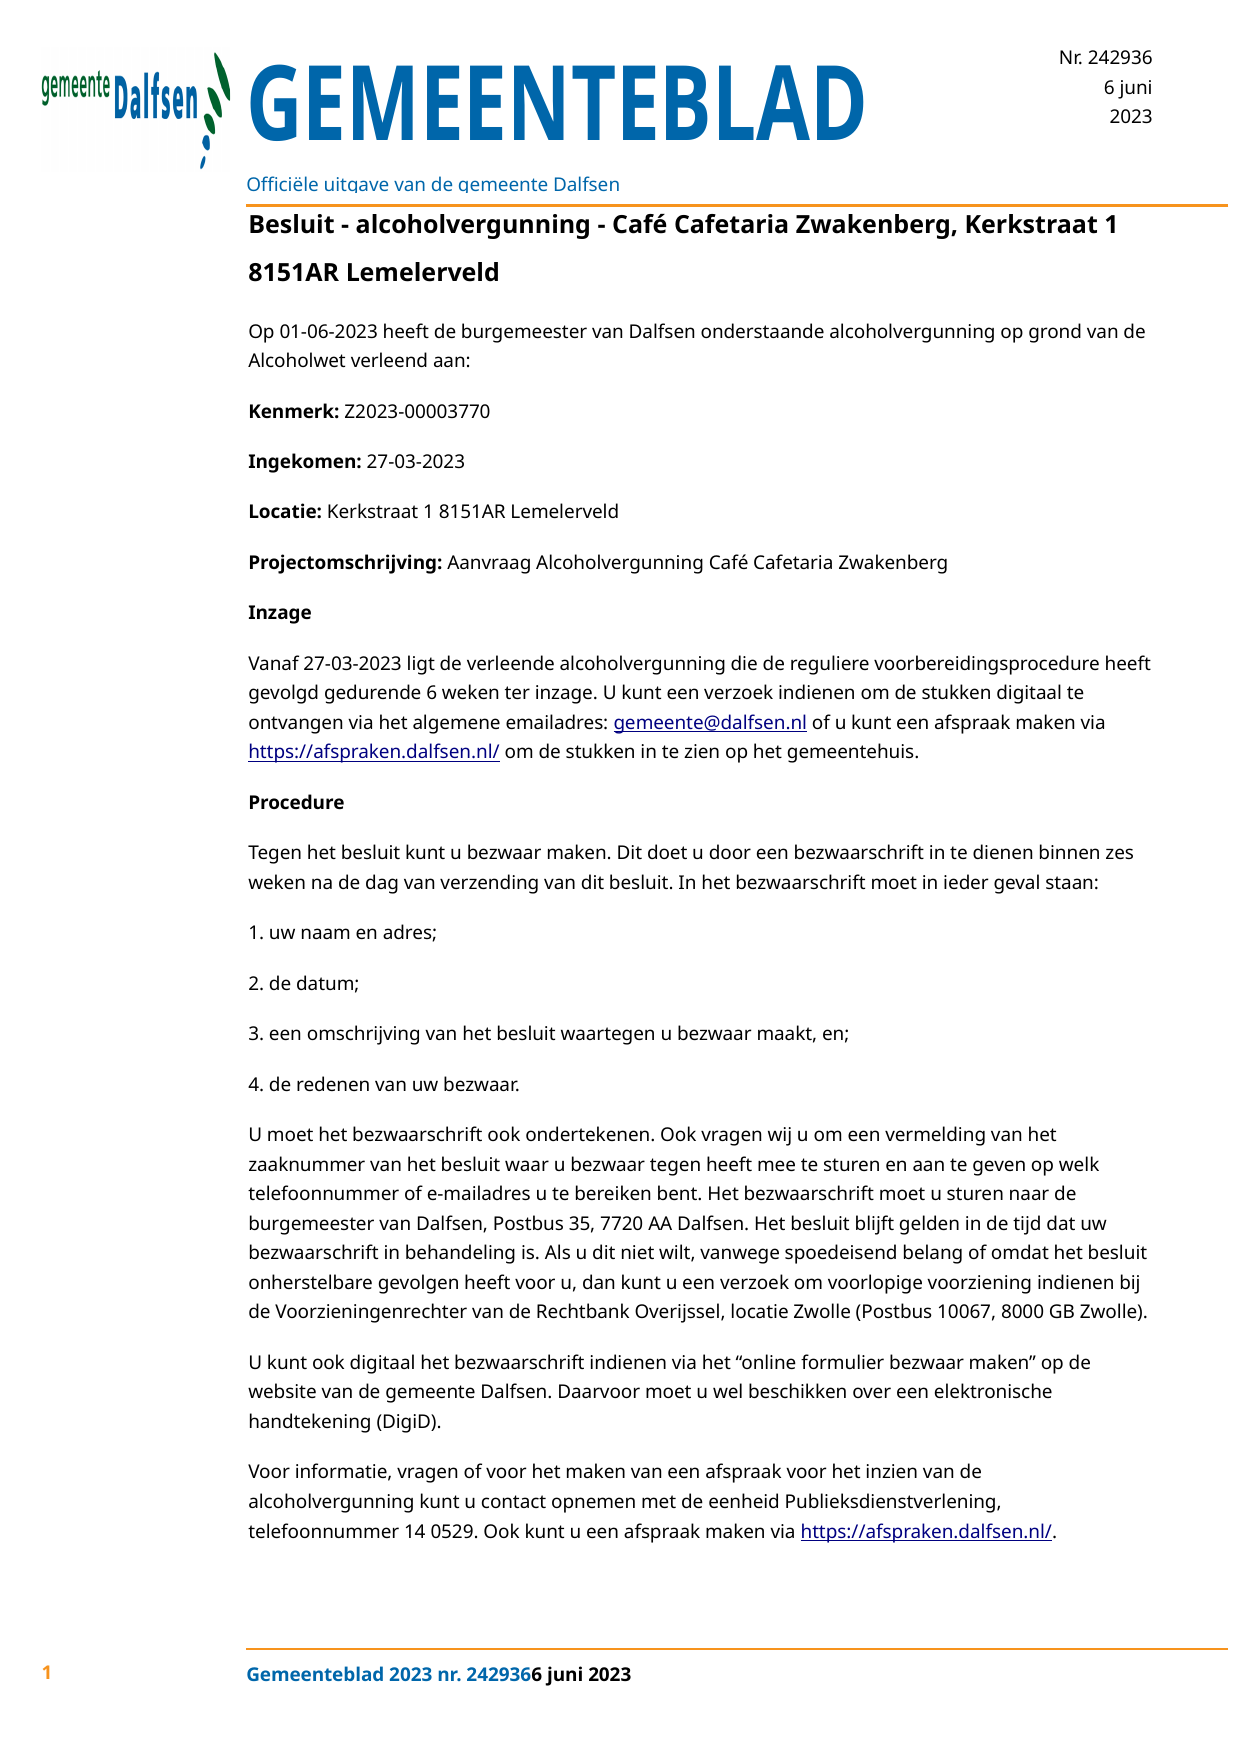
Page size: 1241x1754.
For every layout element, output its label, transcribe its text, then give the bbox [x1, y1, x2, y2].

text Vanaf 27-03-2023 ligt de verleende alcoholvergunning die de reguliere voorbereidingsprocedure heeft gevolgd gedurende 6 weken ter inzage. U kunt een verzoek indienen om de stukken digitaal te ontvangen via het algemene emailadres: gemeente@dalfsen.nl of u kunt een afspraak maken via https://afspraken.dalfsen.nl/ om de stukken in te zien op het gemeentehuis. [248, 650, 1152, 764]
text 2. de datum; [248, 970, 1152, 996]
text Kenmerk: Z2023-00003770 [248, 398, 1152, 424]
text U kunt ook digitaal het bezwaarschrift indienen via het “online formulier bezwaar maken” op de website van de gemeente Dalfsen. Daarvoor moet u wel beschikken over een elektronische handtekening (DigiD). [248, 1349, 1152, 1434]
text 1. uw naam en adres; [248, 919, 1152, 945]
picture [41, 47, 231, 172]
text Op 01-06-2023 heeft de burgemeester van Dalfsen onderstaande alcoholvergunning op grond van de Alcoholwet verleend aan: [248, 318, 1152, 373]
text Ingekomen: 27-03-2023 [248, 448, 1152, 474]
text Projectomschrijving: Aanvraag Alcoholvergunning Café Cafetaria Zwakenberg [248, 549, 1152, 575]
text Tegen het besluit kunt u bezwaar maken. Dit doet u door een bezwaarschrift in te dienen binnen zes weken na de dag van verzending van dit besluit. In het bezwaarschrift moet in ieder geval staan: [248, 839, 1152, 895]
text Voor informatie, vragen of voor het maken van een afspraak voor het inzien van de alcoholvergunning kunt u contact opnemen met de eenheid Publieksdienstverlening, telefoonnummer 14 0529. Ook kunt u een afspraak maken via https://afspraken.dalfsen.nl/. [248, 1459, 1152, 1544]
text Procedure [248, 789, 1152, 815]
text Locatie: Kerkstraat 1 8151AR Lemelerveld [248, 499, 1152, 524]
text 4. de redenen van uw bezwaar. [248, 1071, 1152, 1097]
text U moet het bezwaarschrift ook ondertekenen. Ook vragen wij u om een vermelding van het zaaknummer van het besluit waar u bezwaar tegen heeft mee te sturen en aan te geven op welk telefoonnummer of e-mailadres u te bereiken bent. Het bezwaarschrift moet u sturen naar de burgemeester van Dalfsen, Postbus 35, 7720 AA Dalfsen. Het besluit blijft gelden in de tijd dat uw bezwaarschrift in behandeling is. Als u dit niet wilt, vanwege spoedeisend belang of omdat het besluit onherstelbare gevolgen heeft voor u, dan kunt u een verzoek om voorlopige voorziening indienen bij de Voorzieningenrechter van de Rechtbank Overijssel, locatie Zwolle (Postbus 10067, 8000 GB Zwolle). [248, 1121, 1152, 1324]
text Inzage [248, 599, 1152, 625]
text 3. een omschrijving van het besluit waartegen u bezwaar maakt, en; [248, 1020, 1152, 1046]
text Besluit - alcoholvergunning - Café Cafetaria Zwakenberg, Kerkstraat 1 8151AR Lemelerveld [248, 207, 1152, 288]
